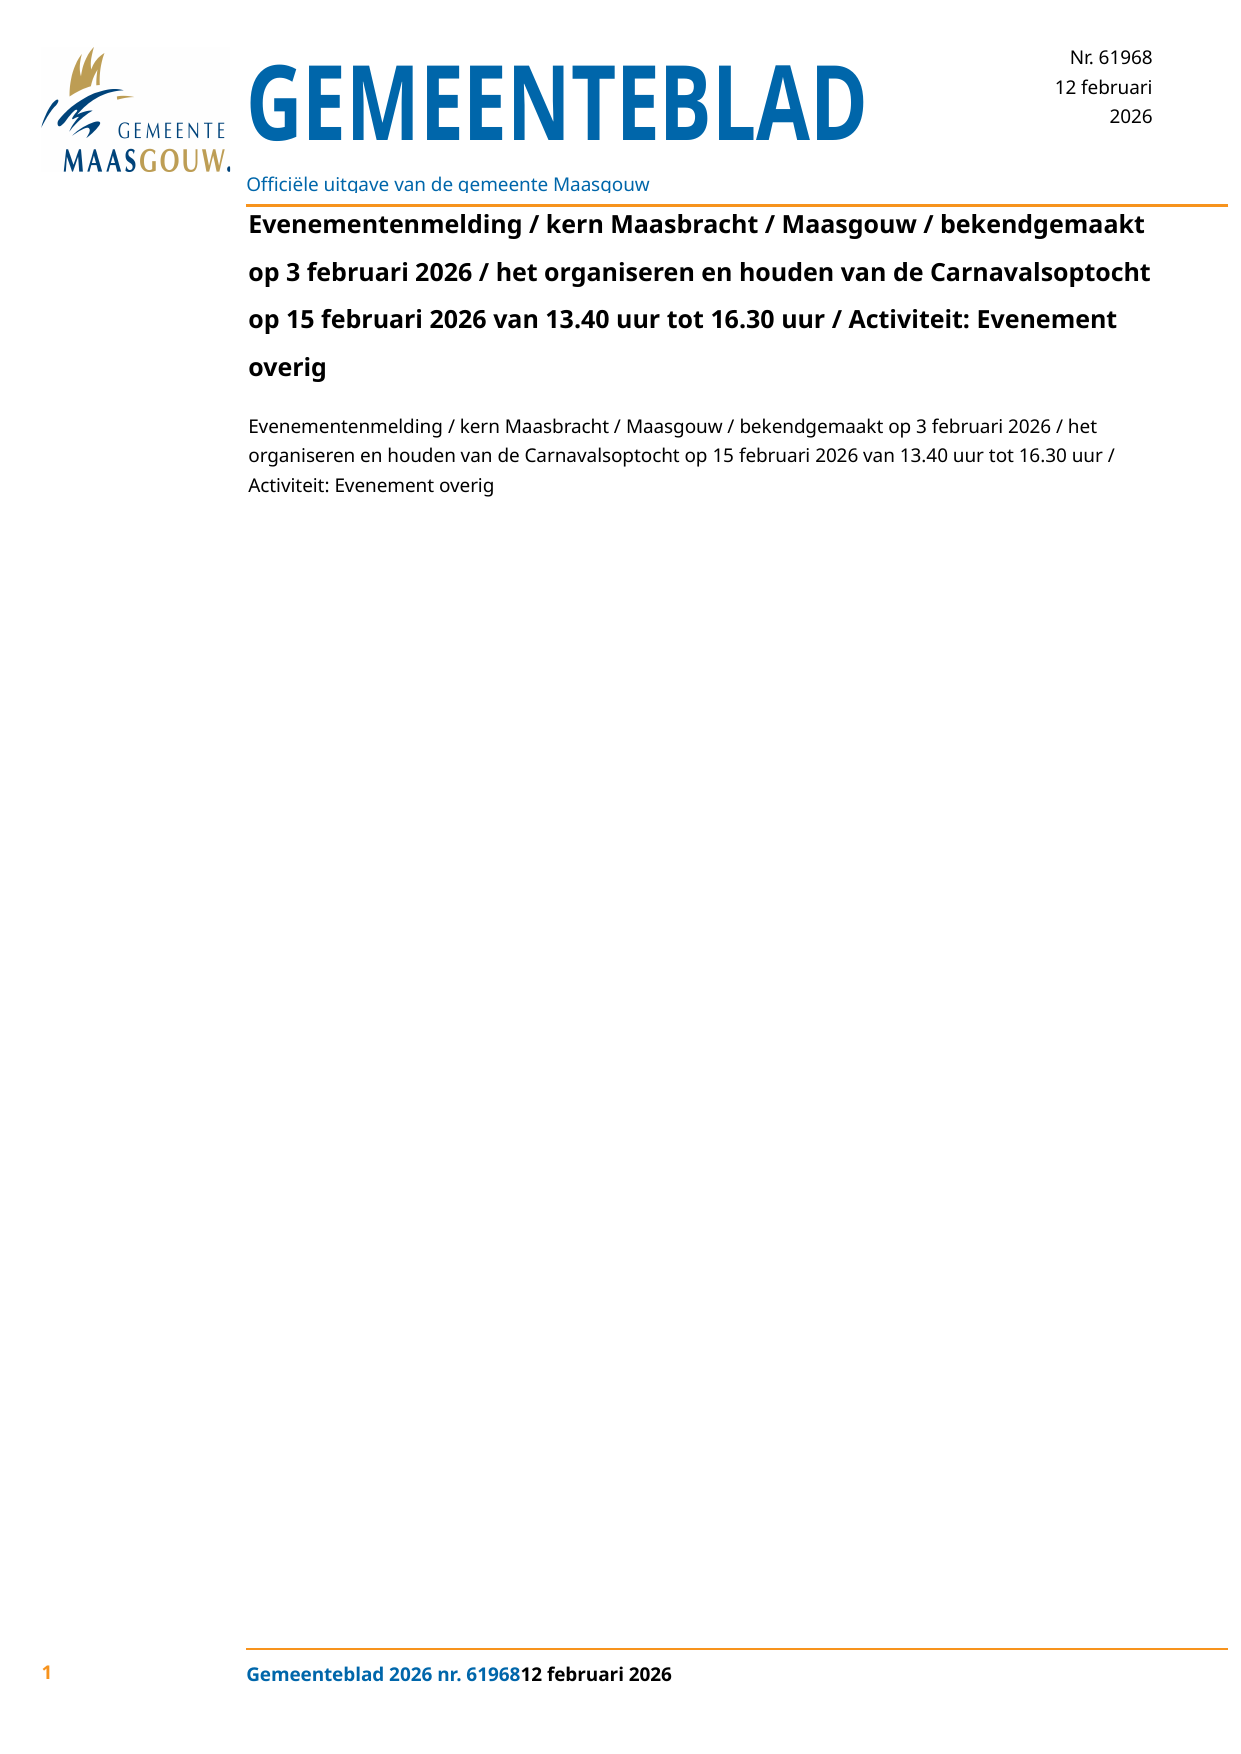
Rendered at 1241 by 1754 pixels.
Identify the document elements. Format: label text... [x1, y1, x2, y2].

text Evenementenmelding / kern Maasbracht / Maasgouw / bekendgemaakt op 3 februari 2026 / het organiseren en houden van de Carnavalsoptocht op 15 februari 2026 van 13.40 uur tot 16.30 uur / Activiteit: Evenement overig [248, 413, 1152, 498]
picture [41, 47, 231, 172]
text Evenementenmelding / kern Maasbracht / Maasgouw / bekendgemaakt op 3 februari 2026 / het organiseren en houden van de Carnavalsoptocht op 15 februari 2026 van 13.40 uur tot 16.30 uur / Activiteit: Evenement overig [248, 207, 1152, 384]
